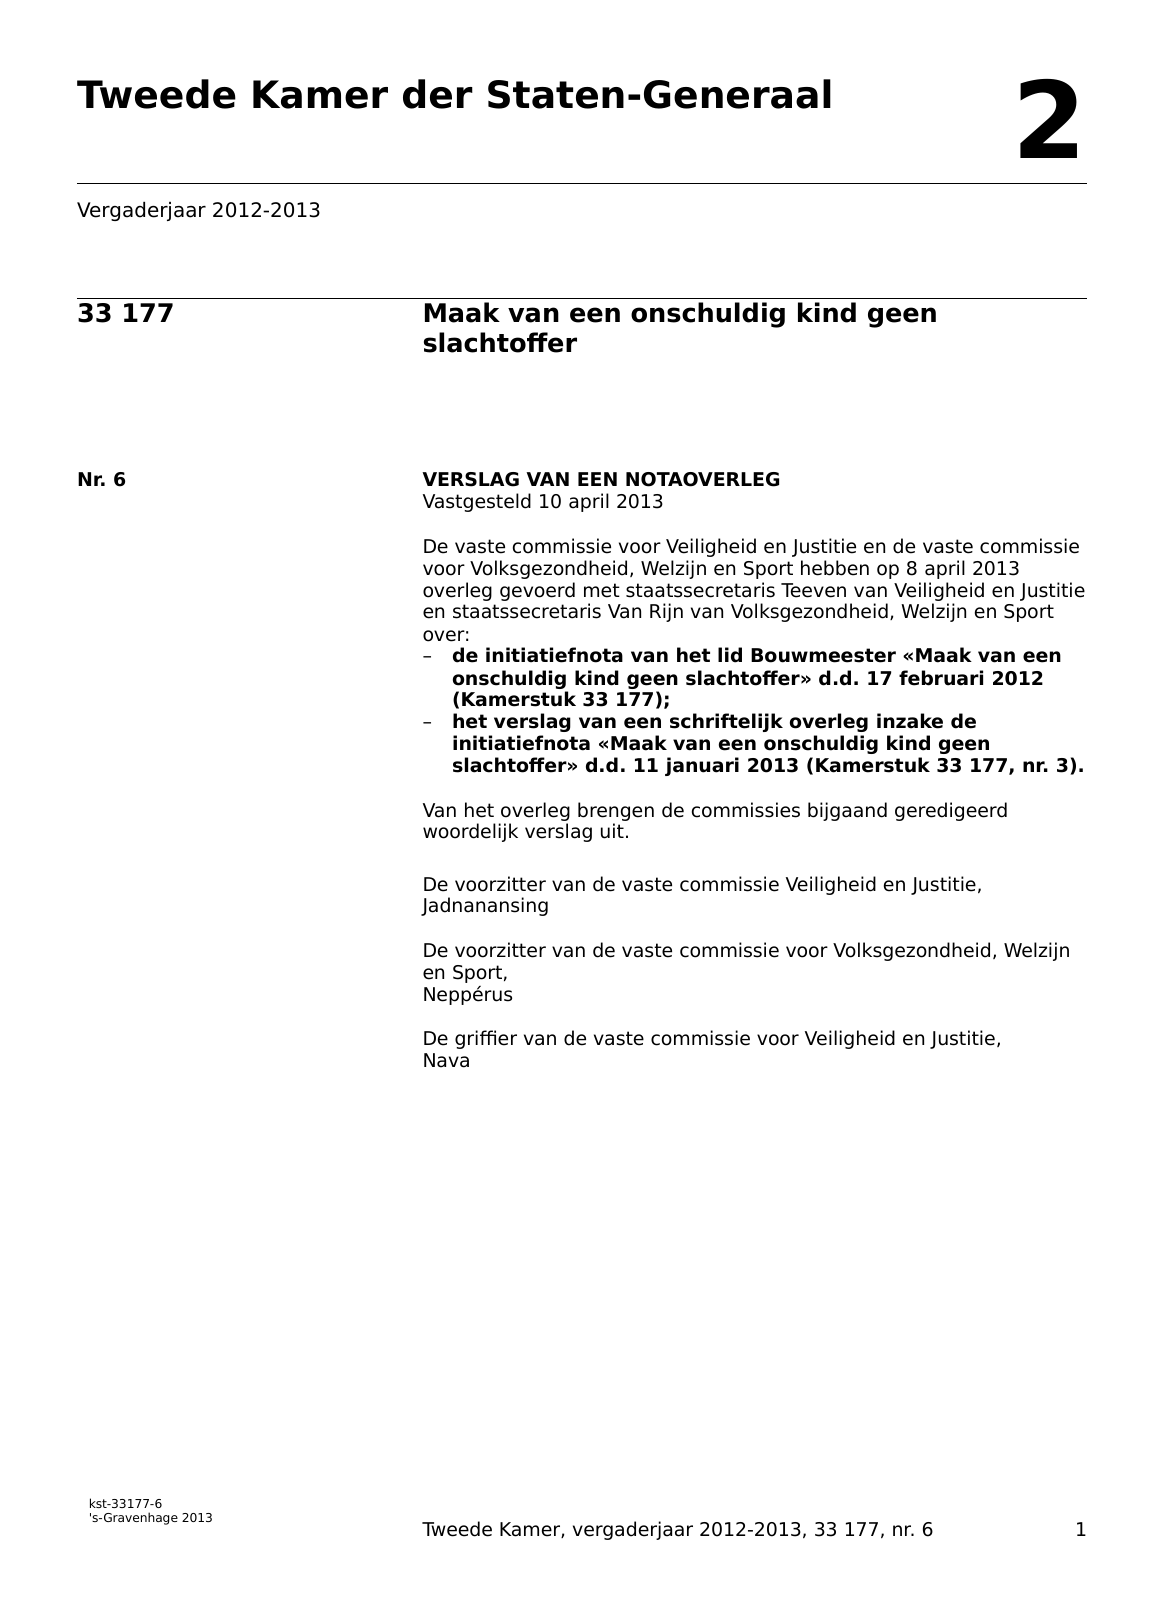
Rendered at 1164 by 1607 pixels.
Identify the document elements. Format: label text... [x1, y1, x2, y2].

table_cell Vergaderjaar 2012-2013 [77, 184, 1087, 298]
table_header Tweede Kamer der Staten-Generaal [77, 59, 886, 183]
subtitle 33 177 Maak van een onschuldig kind geen slachtoffer [77, 299, 1087, 358]
text De voorzitter van de vaste commissie Veiligheid en Justitie, Jadnanansing [422, 873, 1087, 917]
text Vastgesteld 10 april 2013 [422, 491, 1087, 513]
text – de initiatiefnota van het lid Bouwmeester «Maak van een onschuldig kind geen slachtoffer» d.d. 17 februari 2012 (Kamerstuk 33 177); [422, 645, 1087, 711]
text De griffier van de vaste commissie voor Veiligheid en Justitie, Nava [422, 1028, 1087, 1072]
text De vaste commissie voor Veiligheid en Justitie en de vaste commissie voor Volksgezondheid, Welzijn en Sport hebben op 8 april 2013 overleg gevoerd met staatssecretaris Teeven van Veiligheid en Justitie en staatssecretaris Van Rijn van Volksgezondheid, Welzijn en Sport over: [422, 536, 1087, 645]
text Van het overleg brengen de commissies bijgaand geredigeerd woordelijk verslag uit. [422, 799, 1087, 843]
subtitle Nr. 6 VERSLAG VAN EEN NOTAOVERLEG [77, 469, 1087, 491]
text kst-33177-6 [88, 1497, 323, 1511]
text 's-Gravenhage 2013 [88, 1511, 323, 1525]
table_header 2 [886, 59, 1087, 183]
text De voorzitter van de vaste commissie voor Volksgezondheid, Welzijn en Sport, Neppérus [422, 939, 1087, 1006]
text – het verslag van een schriftelijk overleg inzake de initiatiefnota «Maak van een onschuldig kind geen slachtoffer» d.d. 11 januari 2013 (Kamerstuk 33 177, nr. 3). [422, 711, 1087, 777]
